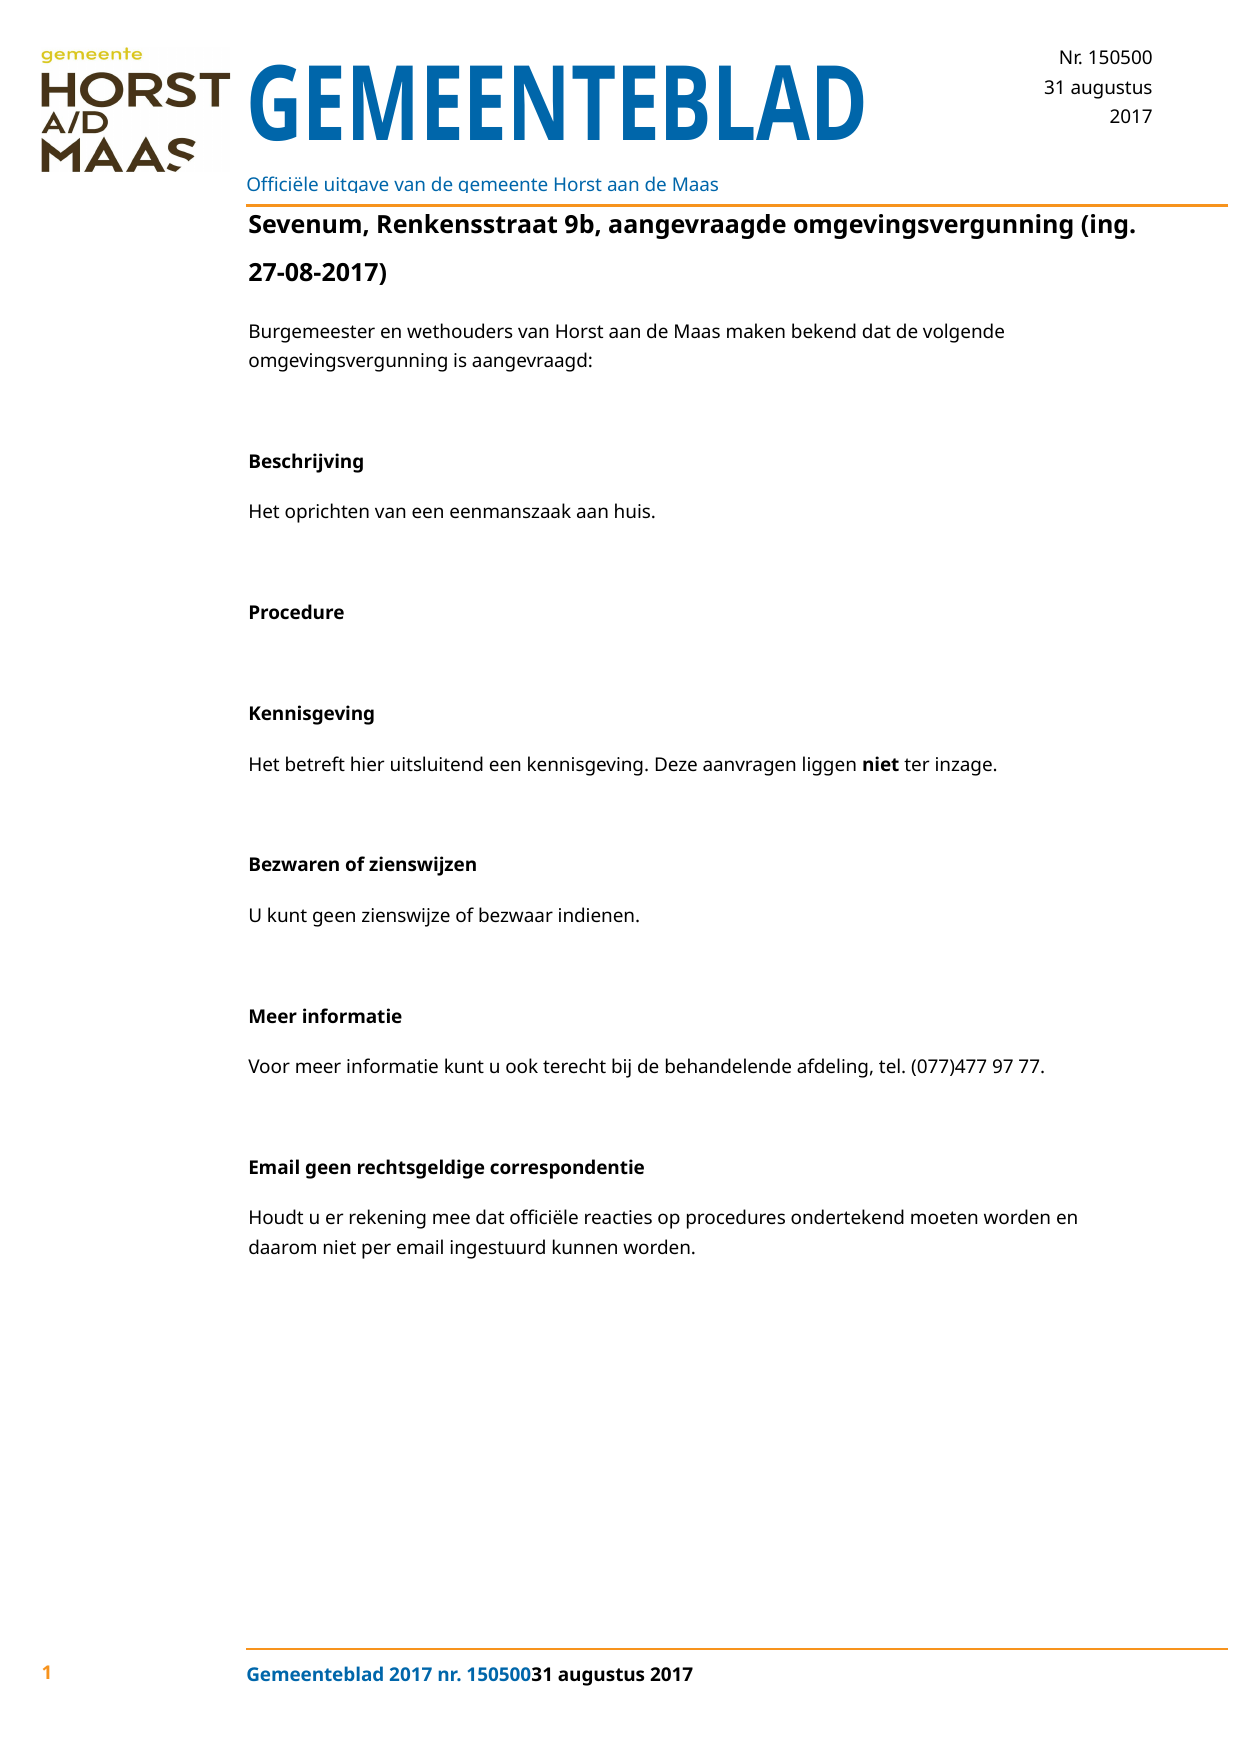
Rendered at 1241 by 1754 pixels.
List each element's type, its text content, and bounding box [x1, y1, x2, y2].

text Beschrijving [248, 448, 1152, 474]
text Meer informatie [248, 1003, 1152, 1029]
text Het betreft hier uitsluitend een kennisgeving. Deze aanvragen liggen niet ter inzage. [248, 751, 1152, 777]
text Sevenum, Renkensstraat 9b, aangevraagde omgevingsvergunning (ing. 27-08-2017) [248, 207, 1152, 288]
text Houdt u er rekening mee dat officiële reacties op procedures ondertekend moeten worden en daarom niet per email ingestuurd kunnen worden. [248, 1204, 1152, 1260]
text Kennisgeving [248, 700, 1152, 726]
text Procedure [248, 599, 1152, 625]
text Voor meer informatie kunt u ook terecht bij de behandelende afdeling, tel. (077)477 97 77. [248, 1053, 1152, 1079]
text Bezwaren of zienswijzen [248, 852, 1152, 877]
text Burgemeester en wethouders van Horst aan de Maas maken bekend dat de volgende omgevingsvergunning is aangevraagd: [248, 318, 1152, 373]
text Het oprichten van een eenmanszaak aan huis. [248, 499, 1152, 524]
text U kunt geen zienswijze of bezwaar indienen. [248, 902, 1152, 928]
text Email geen rechtsgeldige correspondentie [248, 1154, 1152, 1180]
picture [41, 47, 231, 172]
